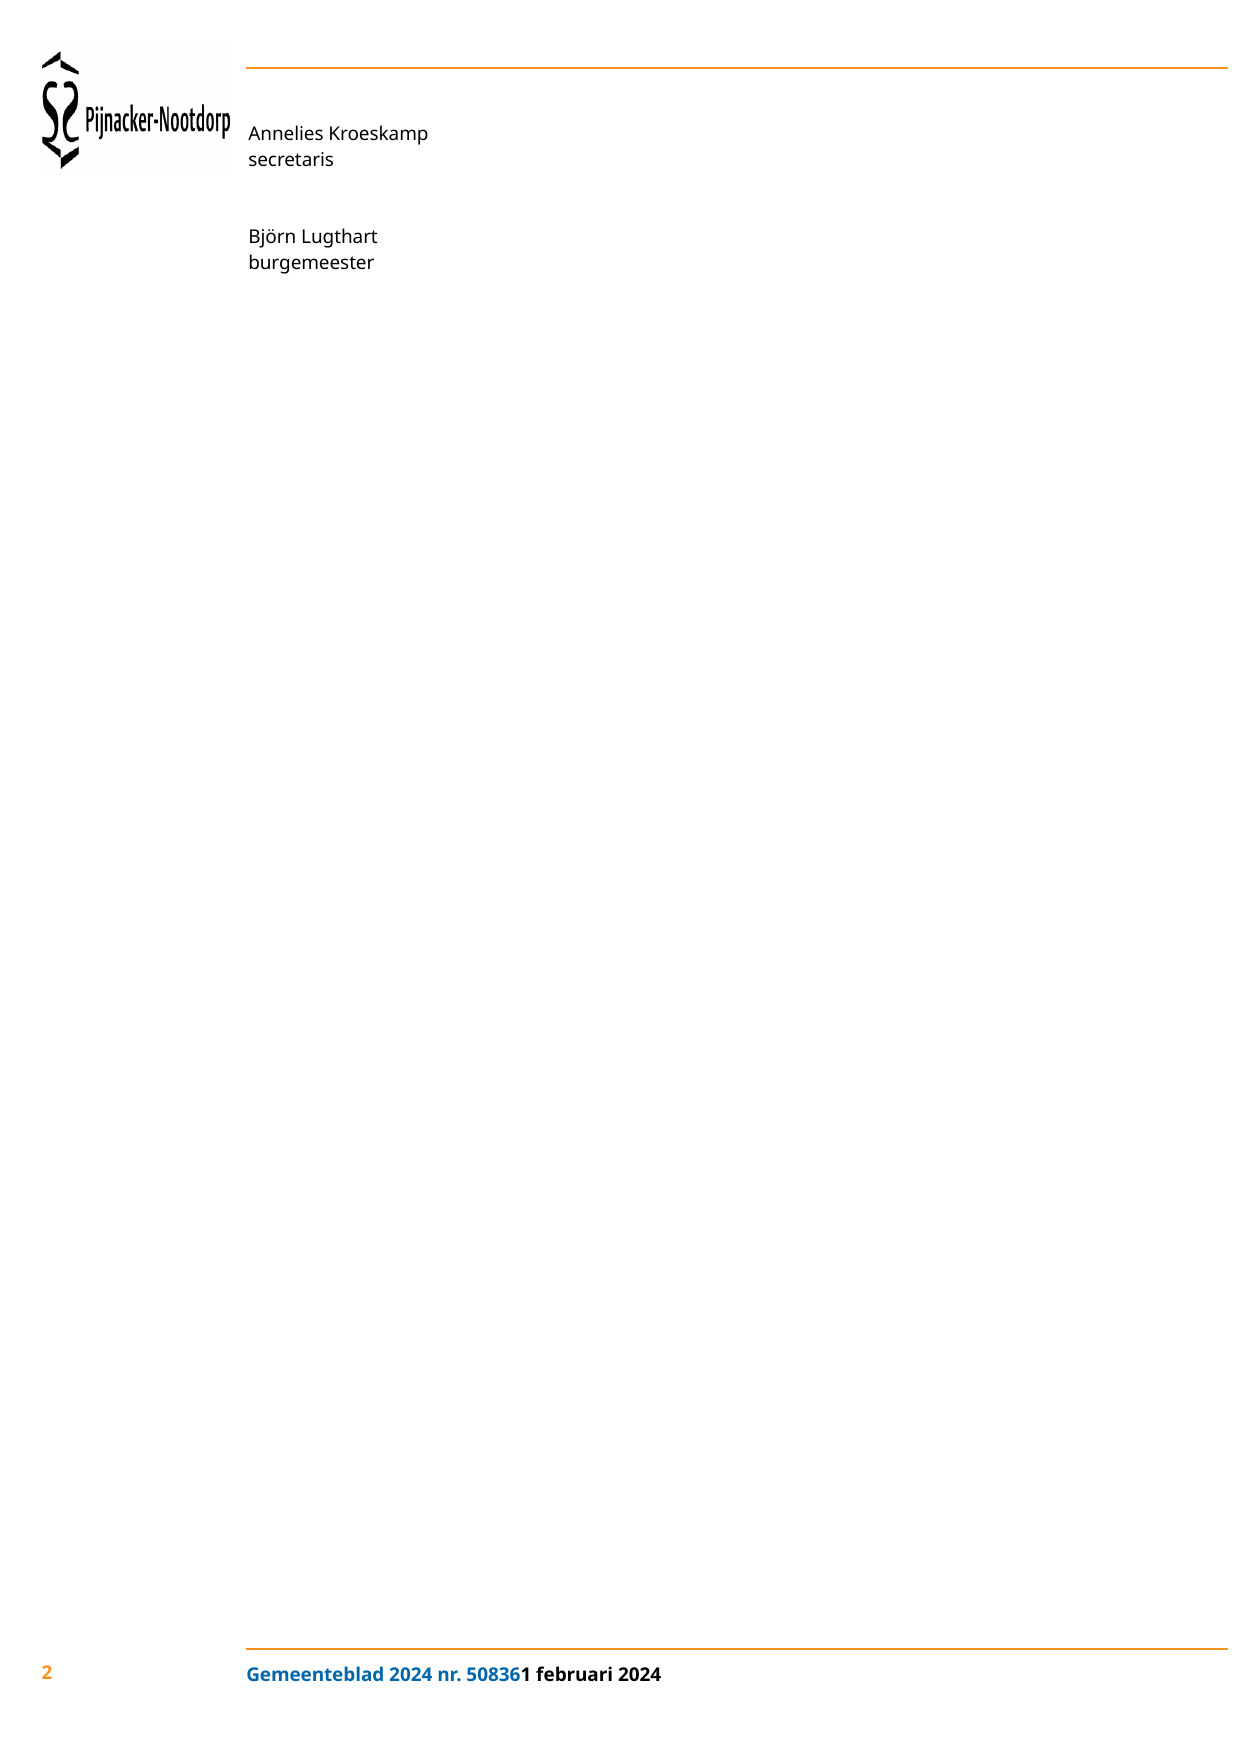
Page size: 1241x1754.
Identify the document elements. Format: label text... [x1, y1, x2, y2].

text secretaris [248, 146, 1152, 172]
picture [41, 47, 231, 172]
text Björn Lugthart [248, 223, 1152, 249]
text burgemeester [248, 249, 1152, 275]
text Annelies Kroeskamp [248, 121, 1152, 146]
